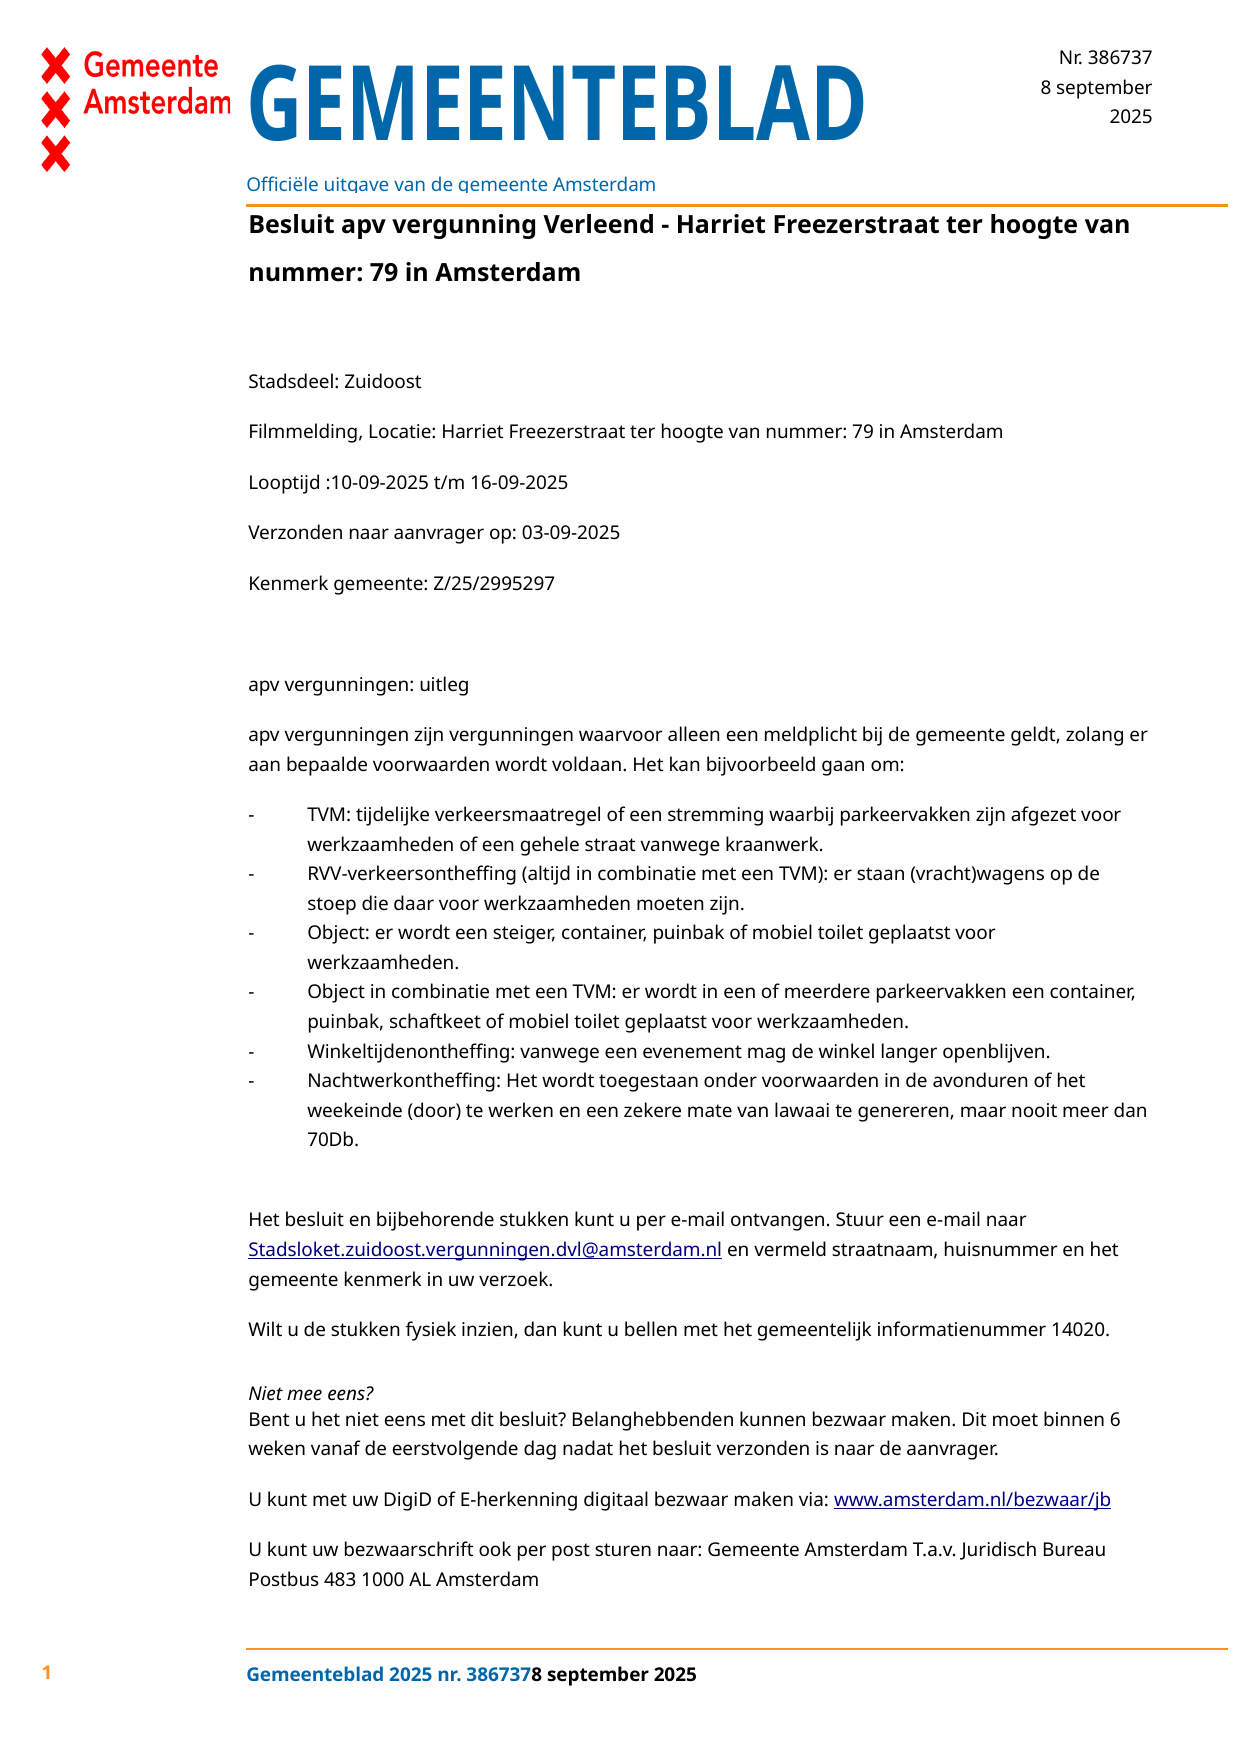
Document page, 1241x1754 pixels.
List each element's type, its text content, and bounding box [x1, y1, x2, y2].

text Kenmerk gemeente: Z/25/2995297 [248, 570, 1152, 596]
text U kunt met uw DigiD of E-herkenning digitaal bezwaar maken via: www.amsterdam.nl/bezwaar/jb [248, 1486, 1152, 1512]
text Bent u het niet eens met dit besluit? Belanghebbenden kunnen bezwaar maken. Dit moet binnen 6 weken vanaf de eerstvolgende dag nadat het besluit verzonden is naar de aanvrager. [248, 1406, 1152, 1461]
text Stadsdeel: Zuidoost [248, 368, 1152, 394]
list Object in combinatie met een TVM: er wordt in een of meerdere parkeervakken een container, puinbak, schaftkeet of mobiel toilet geplaatst voor werkzaamheden. [248, 979, 1152, 1034]
list TVM: tijdelijke verkeersmaatregel of een stremming waarbij parkeervakken zijn afgezet voor werkzaamheden of een gehele straat vanwege kraanwerk. [248, 801, 1152, 857]
text Wilt u de stukken fysiek inzien, dan kunt u bellen met het gemeentelijk informatienummer 14020. [248, 1316, 1152, 1342]
text Besluit apv vergunning Verleend - Harriet Freezerstraat ter hoogte van nummer: 79 in Amsterdam [248, 207, 1152, 288]
picture [41, 47, 231, 172]
text Looptijd :10-09-2025 t/m 16-09-2025 [248, 469, 1152, 495]
text Verzonden naar aanvrager op: 03-09-2025 [248, 519, 1152, 545]
list RVV-verkeersontheffing (altijd in combinatie met een TVM): er staan (vracht)wagens op de stoep die daar voor werkzaamheden moeten zijn. [248, 860, 1152, 916]
list Nachtwerkontheffing: Het wordt toegestaan onder voorwaarden in de avonduren of het weekeinde (door) te werken en een zekere mate van lawaai te genereren, maar nooit meer dan 70Db. [248, 1067, 1152, 1152]
list Winkeltijdenontheffing: vanwege een evenement mag de winkel langer openblijven. [248, 1038, 1152, 1064]
text Filmmelding, Locatie: Harriet Freezerstraat ter hoogte van nummer: 79 in Amsterdam [248, 419, 1152, 444]
text Het besluit en bijbehorende stukken kunt u per e-mail ontvangen. Stuur een e-mail naar Stadsloket.zuidoost.vergunningen.dvl@amsterdam.nl en vermeld straatnaam, huisnummer en het gemeente kenmerk in uw verzoek. [248, 1207, 1152, 1292]
text apv vergunningen zijn vergunningen waarvoor alleen een meldplicht bij de gemeente geldt, zolang er aan bepaalde voorwaarden wordt voldaan. Het kan bijvoorbeeld gaan om: [248, 721, 1152, 777]
text Niet mee eens? [248, 1380, 1152, 1406]
text apv vergunningen: uitleg [248, 671, 1152, 697]
list Object: er wordt een steiger, container, puinbak of mobiel toilet geplaatst voor werkzaamheden. [248, 919, 1152, 975]
text U kunt uw bezwaarschrift ook per post sturen naar: Gemeente Amsterdam T.a.v. Juridisch Bureau Postbus 483 1000 AL Amsterdam [248, 1536, 1152, 1592]
